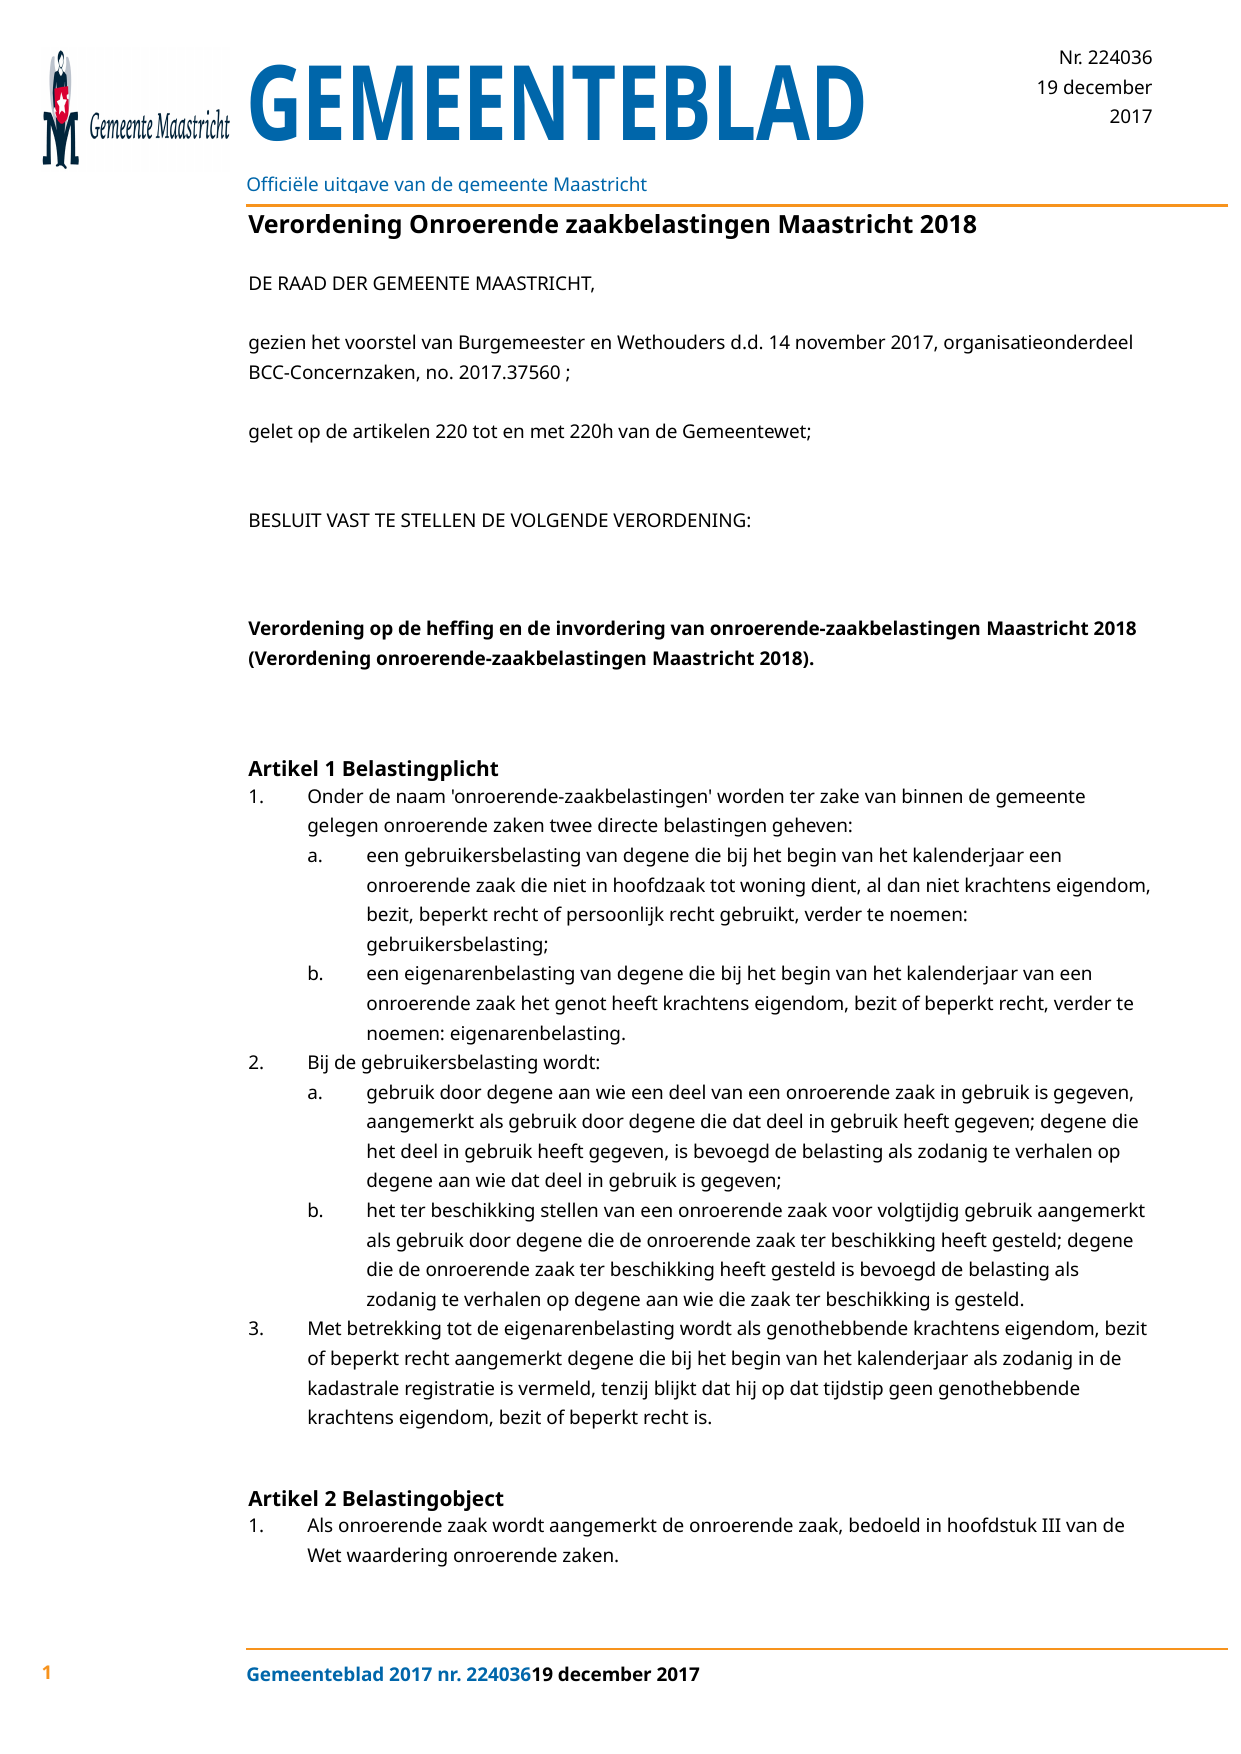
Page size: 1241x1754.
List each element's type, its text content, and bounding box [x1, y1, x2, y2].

list Bij de gebruikersbelasting wordt: [248, 1049, 1152, 1075]
list Onder de naam 'onroerende-zaakbelastingen' worden ter zake van binnen de gemeente gelegen onroerende zaken twee directe belastingen geheven: [248, 783, 1152, 838]
text Verordening Onroerende zaakbelastingen Maastricht 2018 [248, 207, 1152, 241]
text BESLUIT VAST TE STELLEN DE VOLGENDE VERORDENING: [248, 507, 1152, 533]
text gezien het voorstel van Burgemeester en Wethouders d.d. 14 november 2017, organisatieonderdeel BCC-Concernzaken, no. 2017.37560 ; [248, 329, 1152, 385]
list een eigenarenbelasting van degene die bij het begin van het kalenderjaar van een onroerende zaak het genot heeft krachtens eigendom, bezit of beperkt recht, verder te noemen: eigenarenbelasting. [307, 961, 1152, 1045]
picture [41, 47, 231, 172]
text DE RAAD DER GEMEENTE MAASTRICHT, [248, 270, 1152, 296]
list Met betrekking tot de eigenarenbelasting wordt als genothebbende krachtens eigendom, bezit of beperkt recht aangemerkt degene die bij het begin van het kalenderjaar als zodanig in de kadastrale registratie is vermeld, tenzij blijkt dat hij op dat tijdstip geen genothebbende krachtens eigendom, bezit of beperkt recht is. [248, 1316, 1152, 1430]
text (Verordening onroerende-zaakbelastingen Maastricht 2018). [248, 645, 1152, 671]
text gelet op de artikelen 220 tot en met 220h van de Gemeentewet; [248, 418, 1152, 444]
list een gebruikersbelasting van degene die bij het begin van het kalenderjaar een onroerende zaak die niet in hoofdzaak tot woning dient, al dan niet krachtens eigendom, bezit, beperkt recht of persoonlijk recht gebruikt, verder te noemen: gebruikersbelasting; [307, 842, 1152, 957]
list gebruik door degene aan wie een deel van een onroerende zaak in gebruik is gegeven, aangemerkt als gebruik door degene die dat deel in gebruik heeft gegeven; degene die het deel in gebruik heeft gegeven, is bevoegd de belasting als zodanig te verhalen op degene aan wie dat deel in gebruik is gegeven; [307, 1079, 1152, 1193]
list Als onroerende zaak wordt aangemerkt de onroerende zaak, bedoeld in hoofdstuk III van de Wet waardering onroerende zaken. [248, 1513, 1152, 1568]
list het ter beschikking stellen van een onroerende zaak voor volgtijdig gebruik aangemerkt als gebruik door degene die de onroerende zaak ter beschikking heeft gesteld; degene die de onroerende zaak ter beschikking heeft gesteld is bevoegd de belasting als zodanig te verhalen op degene aan wie die zaak ter beschikking is gesteld. [307, 1197, 1152, 1312]
text Verordening op de heffing en de invordering van onroerende-zaakbelastingen Maastricht 2018 [248, 615, 1152, 641]
text Artikel 2 Belastingobject [248, 1484, 1152, 1513]
text Artikel 1 Belastingplicht [248, 754, 1152, 783]
